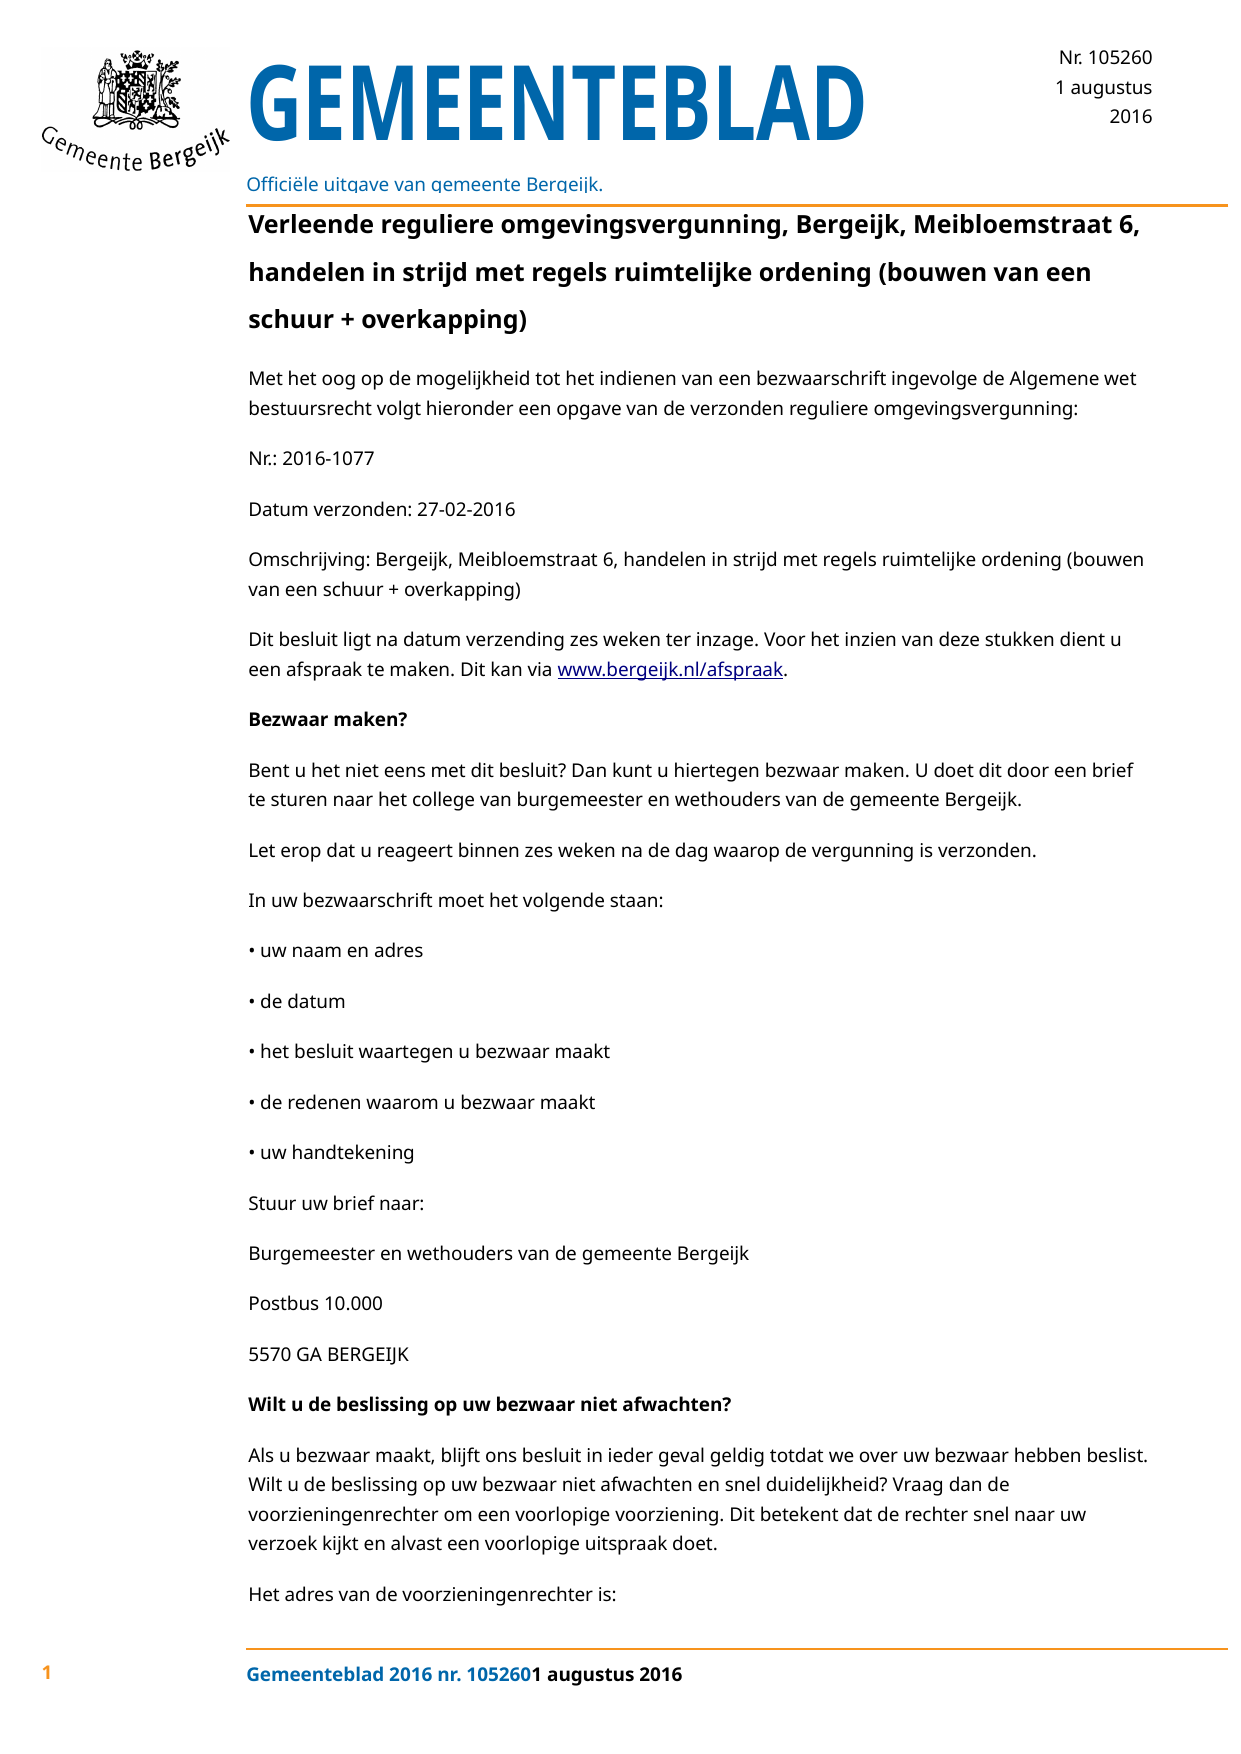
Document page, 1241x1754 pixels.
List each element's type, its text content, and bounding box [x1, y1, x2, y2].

text Burgemeester en wethouders van de gemeente Bergeijk [248, 1240, 1152, 1266]
text Let erop dat u reageert binnen zes weken na de dag waarop de vergunning is verzonden. [248, 837, 1152, 862]
text Als u bezwaar maakt, blijft ons besluit in ieder geval geldig totdat we over uw bezwaar hebben beslist. Wilt u de beslissing op uw bezwaar niet afwachten en snel duidelijkheid? Vraag dan de voorzieningenrechter om een voorlopige voorziening. Dit betekent dat de rechter snel naar uw verzoek kijkt en alvast een voorlopige uitspraak doet. [248, 1442, 1152, 1556]
text • het besluit waartegen u bezwaar maakt [248, 1038, 1152, 1064]
text Bent u het niet eens met dit besluit? Dan kunt u hiertegen bezwaar maken. U doet dit door een brief te sturen naar het college van burgemeester en wethouders van de gemeente Bergeijk. [248, 757, 1152, 812]
text Stuur uw brief naar: [248, 1190, 1152, 1215]
text Bezwaar maken? [248, 706, 1152, 732]
text Postbus 10.000 [248, 1291, 1152, 1316]
text Met het oog op de mogelijkheid tot het indienen van een bezwaarschrift ingevolge de Algemene wet bestuursrecht volgt hieronder een opgave van de verzonden reguliere omgevingsvergunning: [248, 366, 1152, 421]
text Omschrijving: Bergeijk, Meibloemstraat 6, handelen in strijd met regels ruimtelijke ordening (bouwen van een schuur + overkapping) [248, 546, 1152, 602]
text Nr.: 2016-1077 [248, 446, 1152, 471]
text • uw handtekening [248, 1139, 1152, 1165]
text Datum verzonden: 27-02-2016 [248, 496, 1152, 522]
text Wilt u de beslissing op uw bezwaar niet afwachten? [248, 1391, 1152, 1417]
text • uw naam en adres [248, 938, 1152, 963]
picture [41, 47, 231, 172]
text • de datum [248, 988, 1152, 1014]
text • de redenen waarom u bezwaar maakt [248, 1089, 1152, 1114]
text 5570 GA BERGEIJK [248, 1341, 1152, 1367]
text Verleende reguliere omgevingsvergunning, Bergeijk, Meibloemstraat 6, handelen in strijd met regels ruimtelijke ordening (bouwen van een schuur + overkapping) [248, 207, 1152, 336]
text In uw bezwaarschrift moet het volgende staan: [248, 887, 1152, 913]
text Dit besluit ligt na datum verzending zes weken ter inzage. Voor het inzien van deze stukken dient u een afspraak te maken. Dit kan via www.bergeijk.nl/afspraak. [248, 626, 1152, 682]
text Het adres van de voorzieningenrechter is: [248, 1581, 1152, 1607]
